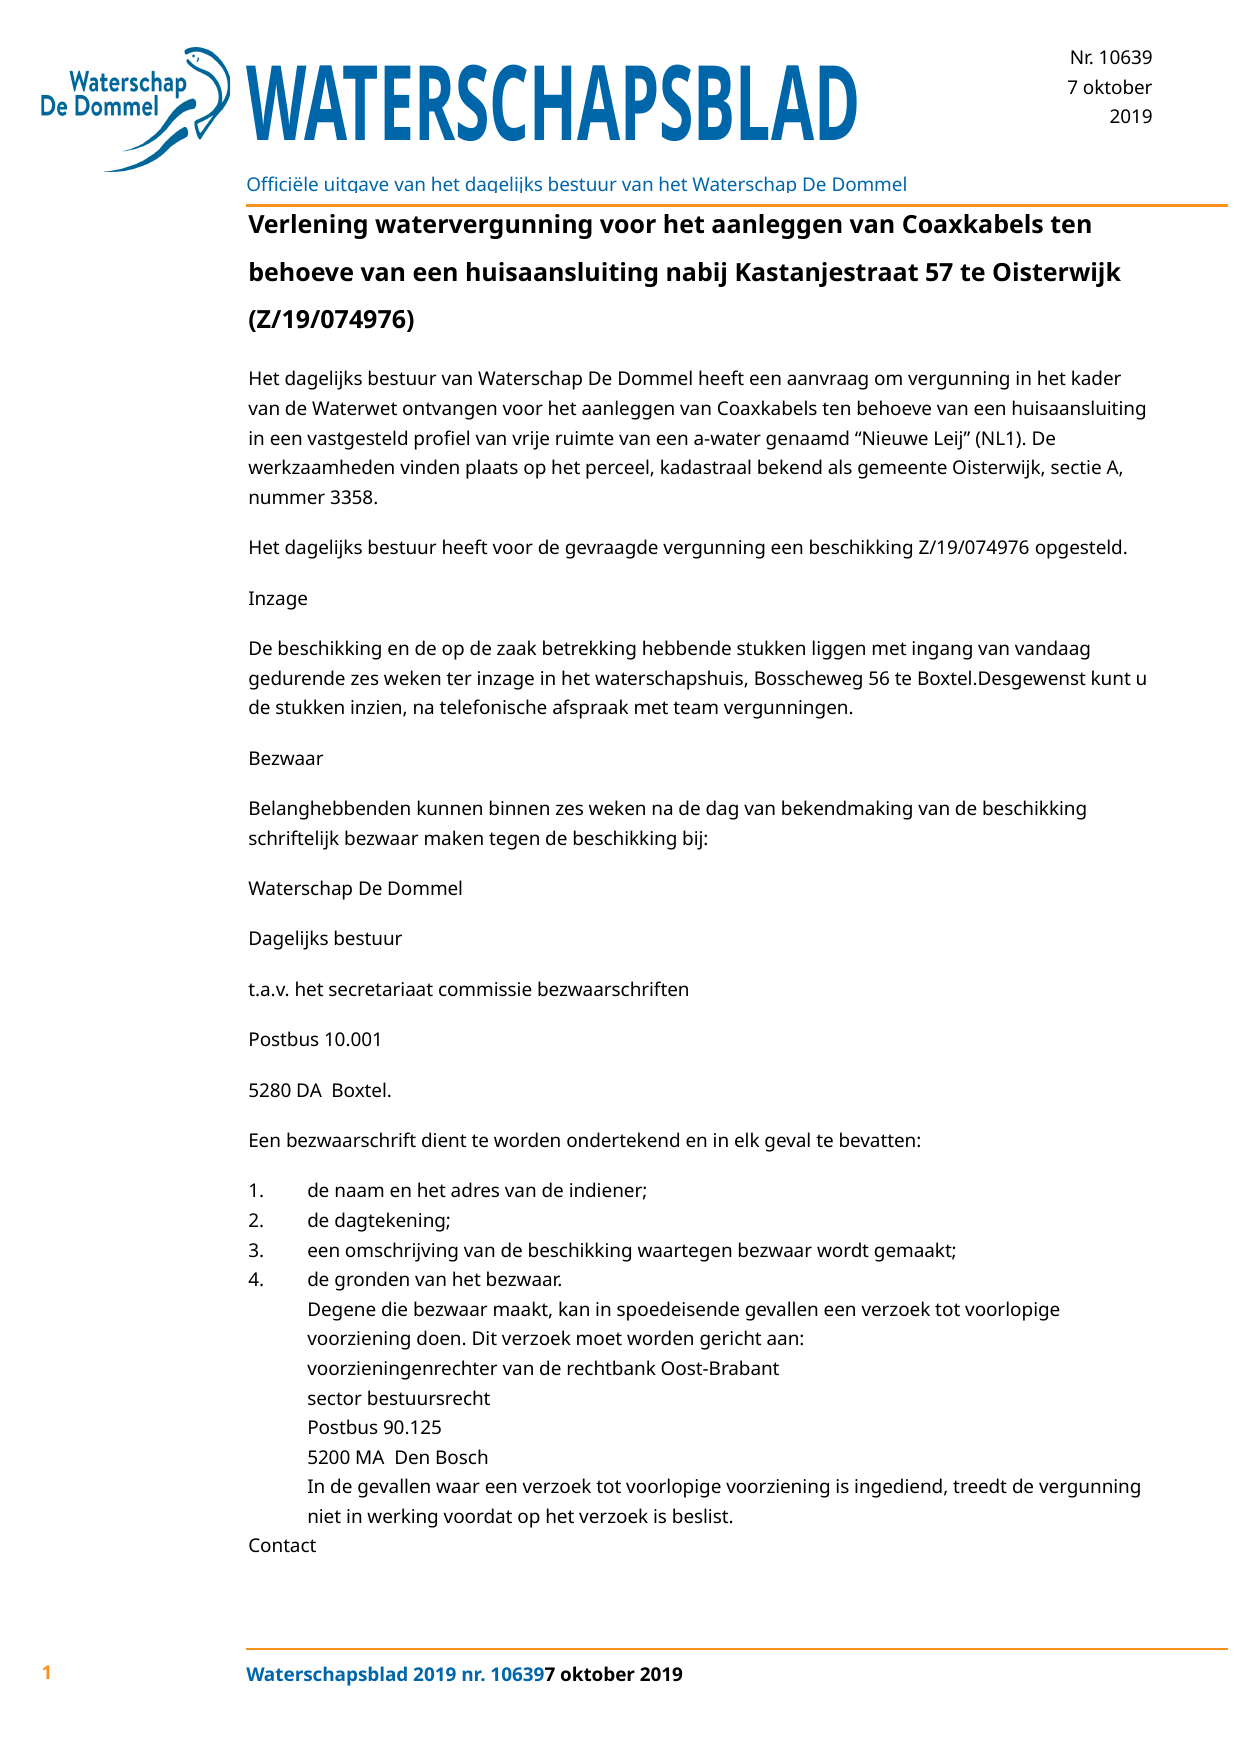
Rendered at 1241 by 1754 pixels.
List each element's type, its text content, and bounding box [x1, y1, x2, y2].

text Het dagelijks bestuur van Waterschap De Dommel heeft een aanvraag om vergunning in het kader van de Waterwet ontvangen voor het aanleggen van Coaxkabels ten behoeve van een huisaansluiting in een vastgesteld profiel van vrije ruimte van een a-water genaamd “Nieuwe Leij” (NL1). De werkzaamheden vinden plaats op het perceel, kadastraal bekend als gemeente Oisterwijk, sectie A, nummer 3358. [248, 366, 1152, 509]
text Een bezwaarschrift dient te worden ondertekend en in elk geval te bevatten: [248, 1127, 1152, 1153]
text Het dagelijks bestuur heeft voor de gevraagde vergunning een beschikking Z/19/074976 opgesteld. [248, 534, 1152, 560]
text Inzage [248, 585, 1152, 610]
list 5200 MA Den Bosch [248, 1444, 1152, 1469]
list voorzieningenrechter van de rechtbank Oost-Brabant [248, 1355, 1152, 1381]
text Dagelijks bestuur [248, 926, 1152, 951]
text Contact [248, 1533, 1152, 1558]
text Bezwaar [248, 745, 1152, 770]
list Degene die bezwaar maakt, kan in spoedeisende gevallen een verzoek tot voorlopige voorziening doen. Dit verzoek moet worden gericht aan: [248, 1296, 1152, 1351]
text Verlening watervergunning voor het aanleggen van Coaxkabels ten behoeve van een huisaansluiting nabij Kastanjestraat 57 te Oisterwijk (Z/19/074976) [248, 207, 1152, 336]
text t.a.v. het secretariaat commissie bezwaarschriften [248, 976, 1152, 1002]
list de dagtekening; [248, 1207, 1152, 1233]
text Belanghebbenden kunnen binnen zes weken na de dag van bekendmaking van de beschikking schriftelijk bezwaar maken tegen de beschikking bij: [248, 795, 1152, 850]
list de naam en het adres van de indiener; [248, 1178, 1152, 1203]
picture [198, 118, 210, 131]
picture [41, 47, 231, 172]
list de gronden van het bezwaar. [248, 1266, 1152, 1292]
text Waterschap De Dommel [248, 875, 1152, 901]
text 5280 DA Boxtel. [248, 1077, 1152, 1102]
picture [204, 47, 231, 76]
picture [45, 99, 51, 111]
text De beschikking en de op de zaak betrekking hebbende stukken liggen met ingang van vandaag gedurende zes weken ter inzage in het waterschapshuis, Bosscheweg 56 te Boxtel.Desgewenst kunt u de stukken inzien, na telefonische afspraak met team vergunningen. [248, 635, 1152, 720]
list Postbus 90.125 [248, 1414, 1152, 1440]
text Postbus 10.001 [248, 1026, 1152, 1052]
list een omschrijving van de beschikking waartegen bezwaar wordt gemaakt; [248, 1237, 1152, 1262]
list In de gevallen waar een verzoek tot voorlopige voorziening is ingediend, treedt de vergunning niet in werking voordat op het verzoek is beslist. [248, 1473, 1152, 1529]
list sector bestuursrecht [248, 1385, 1152, 1410]
